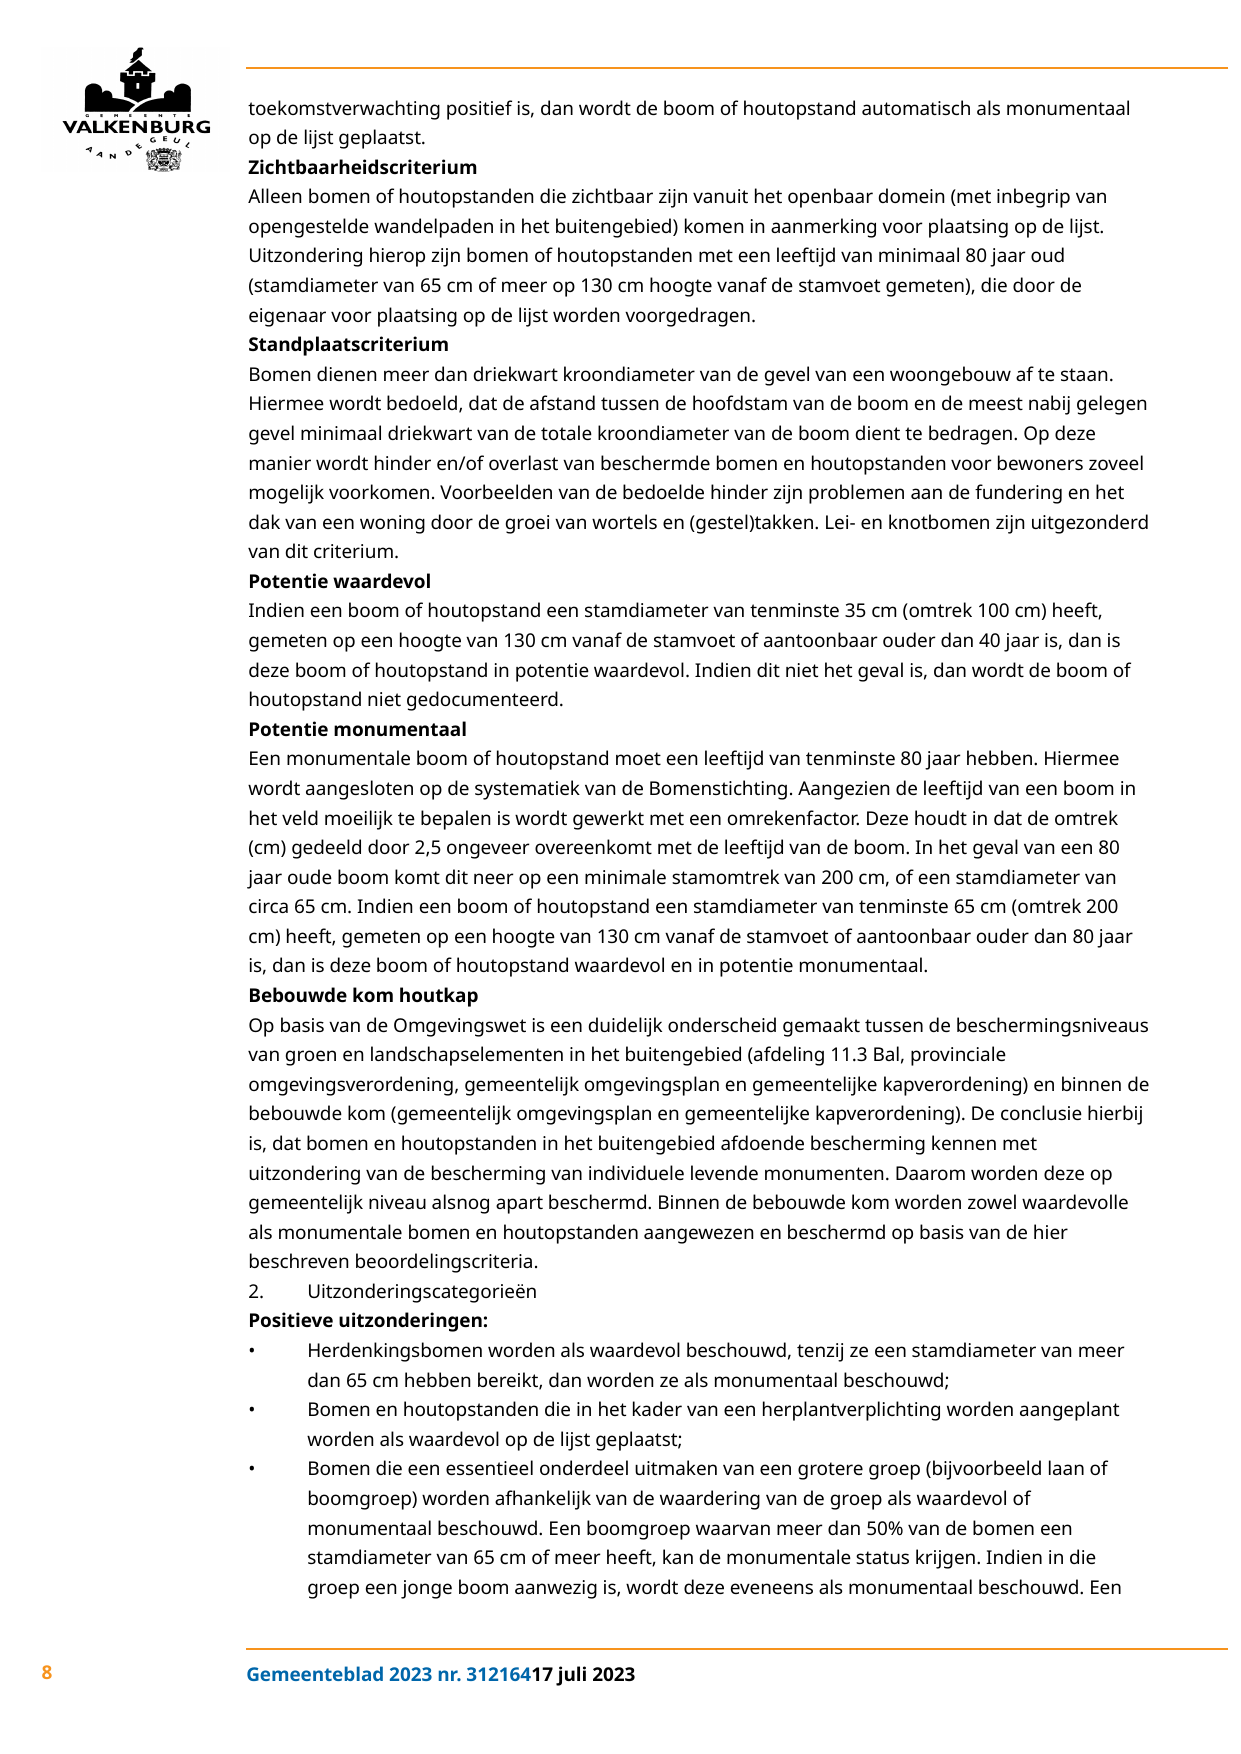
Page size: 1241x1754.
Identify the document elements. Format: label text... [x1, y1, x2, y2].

text Potentie waardevol [248, 568, 1152, 594]
text toekomstverwachting positief is, dan wordt de boom of houtopstand automatisch als monumentaal op de lijst geplaatst. [248, 95, 1152, 150]
text Standplaatscriterium [248, 331, 1152, 357]
list Uitzonderingscategorieën [248, 1278, 1152, 1304]
list Bomen die een essentieel onderdeel uitmaken van een grotere groep (bijvoorbeeld laan of boomgroep) worden afhankelijk van de waardering van de groep als waardevol of monumentaal beschouwd. Een boomgroep waarvan meer dan 50% van de bomen een stamdiameter van 65 cm of meer heeft, kan de monumentale status krijgen. Indien in die groep een jonge boom aanwezig is, wordt deze eveneens als monumentaal beschouwd. Een [248, 1456, 1152, 1600]
text Bomen dienen meer dan driekwart kroondiameter van de gevel van een woongebouw af te staan. Hiermee wordt bedoeld, dat de afstand tussen de hoofdstam van de boom en de meest nabij gelegen gevel minimaal driekwart van de totale kroondiameter van de boom dient te bedragen. Op deze manier wordt hinder en/of overlast van beschermde bomen en houtopstanden voor bewoners zoveel mogelijk voorkomen. Voorbeelden van de bedoelde hinder zijn problemen aan de fundering en het dak van een woning door de groei van wortels en (gestel)takken. Lei- en knotbomen zijn uitgezonderd van dit criterium. [248, 361, 1152, 564]
picture [41, 47, 231, 172]
text Zichtbaarheidscriterium [248, 154, 1152, 180]
text Alleen bomen of houtopstanden die zichtbaar zijn vanuit het openbaar domein (met inbegrip van opengestelde wandelpaden in het buitengebied) komen in aanmerking voor plaatsing op de lijst. Uitzondering hierop zijn bomen of houtopstanden met een leeftijd van minimaal 80 jaar oud (stamdiameter van 65 cm of meer op 130 cm hoogte vanaf de stamvoet gemeten), die door de eigenaar voor plaatsing op de lijst worden voorgedragen. [248, 183, 1152, 328]
list Herdenkingsbomen worden als waardevol beschouwd, tenzij ze een stamdiameter van meer dan 65 cm hebben bereikt, dan worden ze als monumentaal beschouwd; [248, 1337, 1152, 1393]
text Potentie monumentaal [248, 716, 1152, 742]
list Bomen en houtopstanden die in het kader van een herplantverplichting worden aangeplant worden als waardevol op de lijst geplaatst; [248, 1396, 1152, 1452]
text Indien een boom of houtopstand een stamdiameter van tenminste 35 cm (omtrek 100 cm) heeft, gemeten op een hoogte van 130 cm vanaf de stamvoet of aantoonbaar ouder dan 40 jaar is, dan is deze boom of houtopstand in potentie waardevol. Indien dit niet het geval is, dan wordt de boom of houtopstand niet gedocumenteerd. [248, 598, 1152, 712]
text Een monumentale boom of houtopstand moet een leeftijd van tenminste 80 jaar hebben. Hiermee wordt aangesloten op de systematiek van de Bomenstichting. Aangezien de leeftijd van een boom in het veld moeilijk te bepalen is wordt gewerkt met een omrekenfactor. Deze houdt in dat de omtrek (cm) gedeeld door 2,5 ongeveer overeenkomt met de leeftijd van de boom. In het geval van een 80 jaar oude boom komt dit neer op een minimale stamomtrek van 200 cm, of een stamdiameter van circa 65 cm. Indien een boom of houtopstand een stamdiameter van tenminste 65 cm (omtrek 200 cm) heeft, gemeten op een hoogte van 130 cm vanaf de stamvoet of aantoonbaar ouder dan 80 jaar is, dan is deze boom of houtopstand waardevol en in potentie monumentaal. [248, 746, 1152, 978]
text Bebouwde kom houtkap [248, 982, 1152, 1008]
text Positieve uitzonderingen: [248, 1308, 1152, 1333]
text Op basis van de Omgevingswet is een duidelijk onderscheid gemaakt tussen de beschermingsniveaus van groen en landschapselementen in het buitengebied (afdeling 11.3 Bal, provinciale omgevingsverordening, gemeentelijk omgevingsplan en gemeentelijke kapverordening) en binnen de bebouwde kom (gemeentelijk omgevingsplan en gemeentelijke kapverordening). De conclusie hierbij is, dat bomen en houtopstanden in het buitengebied afdoende bescherming kennen met uitzondering van de bescherming van individuele levende monumenten. Daarom worden deze op gemeentelijk niveau alsnog apart beschermd. Binnen de bebouwde kom worden zowel waardevolle als monumentale bomen en houtopstanden aangewezen en beschermd op basis van de hier beschreven beoordelingscriteria. [248, 1012, 1152, 1274]
